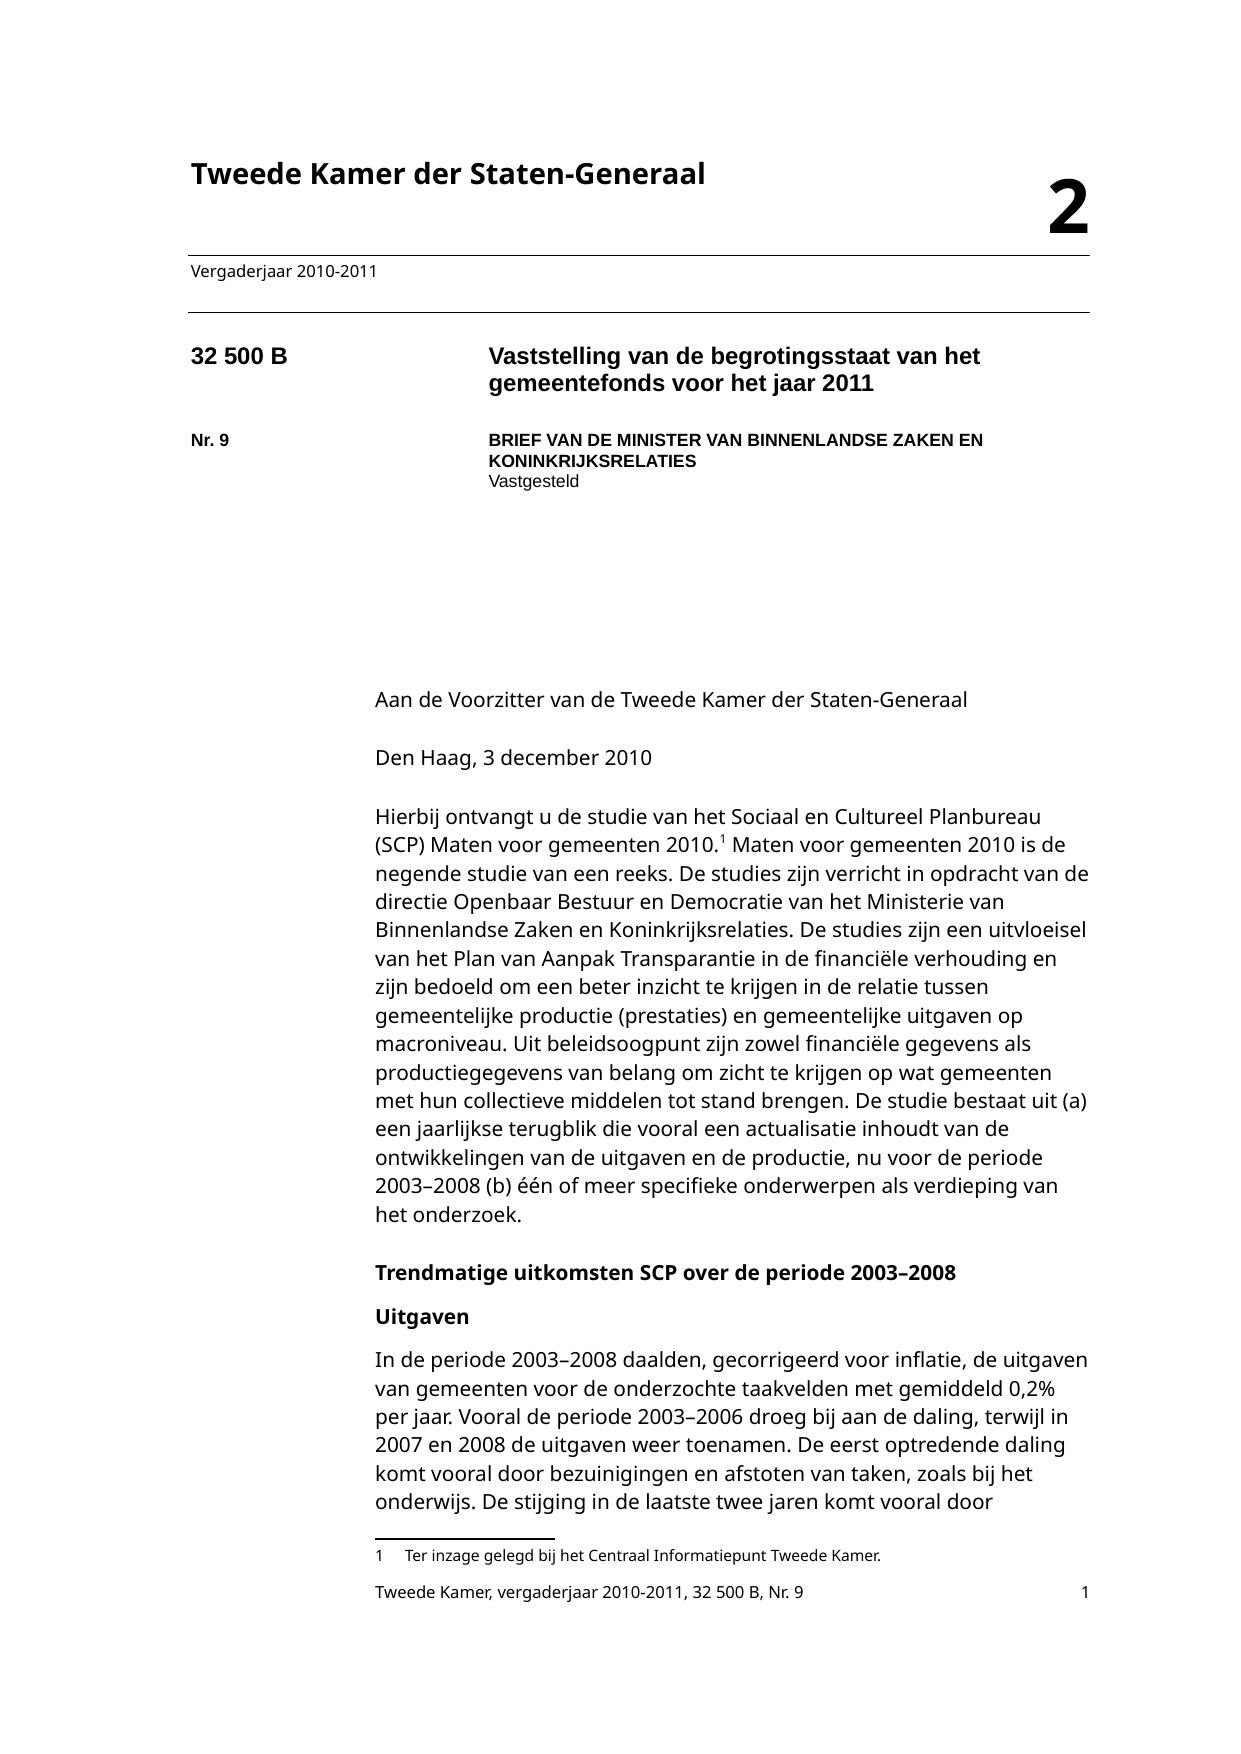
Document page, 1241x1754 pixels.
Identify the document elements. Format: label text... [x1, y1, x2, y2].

table_cell [485, 256, 1090, 312]
table_header Tweede Kamer der Staten-Generaal [188, 150, 909, 255]
text Hierbij ontvangt u de studie van het Sociaal en Cultureel Planbureau (SCP) Maten voor gemeenten 2010. Maten voor gemeenten 2010 is de negende studie van een reeks. De studies zijn verricht in opdracht van de directie Openbaar Bestuur en Democratie van het Ministerie van Binnenlandse Zaken en Koninkrijksrelaties. De studies zijn een uitvloeisel van het Plan van Aanpak Transparantie in de financiële verhouding en zijn bedoeld om een beter inzicht te krijgen in de relatie tussen gemeentelijke productie (prestaties) en gemeentelijke uitgaven op macroniveau. Uit beleidsoogpunt zijn zowel financiële gegevens als productiegegevens van belang om zicht te krijgen op wat gemeenten met hun collectieve middelen tot stand brengen. De studie bestaat uit (a) een jaarlijkse terugblik die vooral een actualisatie inhoudt van de ontwikkelingen van de uitgaven en de productie, nu voor de periode 2003–2008 (b) één of meer specifieke onderwerpen als verdieping van het onderzoek. [375, 802, 1090, 1228]
text Aan de Voorzitter van de Tweede Kamer der Staten-Generaal [375, 685, 1090, 713]
text Den Haag, 3 december 2010 [375, 743, 1090, 772]
table_cell [188, 313, 485, 339]
text Trendmatige uitkomsten SCP over de periode 2003–2008 [375, 1258, 1090, 1287]
table_cell Nr. 9 [188, 427, 485, 566]
text In de periode 2003–2008 daalden, gecorrigeerd voor inflatie, de uitgaven van gemeenten voor de onderzochte taakvelden met gemiddeld 0,2% per jaar. Vooral de periode 2003–2006 droeg bij aan de daling, terwijl in 2007 en 2008 de uitgaven weer toenamen. De eerst optredende daling komt vooral door bezuinigingen en afstoten van taken, zoals bij het onderwijs. De stijging in de laatste twee jaren komt vooral door [375, 1345, 1090, 1516]
table_cell BRIEF VAN DE MINISTER VAN BINNENLANDSE ZAKEN EN KONINKRIJKSRELATIES Vastgesteld [485, 427, 1090, 566]
table_header 2 [910, 150, 1090, 255]
table_cell Vergaderjaar 2010-2011 [188, 256, 485, 312]
table_cell 32 500 B [188, 339, 485, 427]
table_cell [485, 313, 1090, 339]
table_cell Vaststelling van de begrotingsstaat van het gemeentefonds voor het jaar 2011 [485, 339, 1090, 427]
text Uitgaven [375, 1302, 1090, 1330]
text Ter inzage gelegd bij het Centraal Informatiepunt Tweede Kamer. [375, 1538, 1090, 1566]
